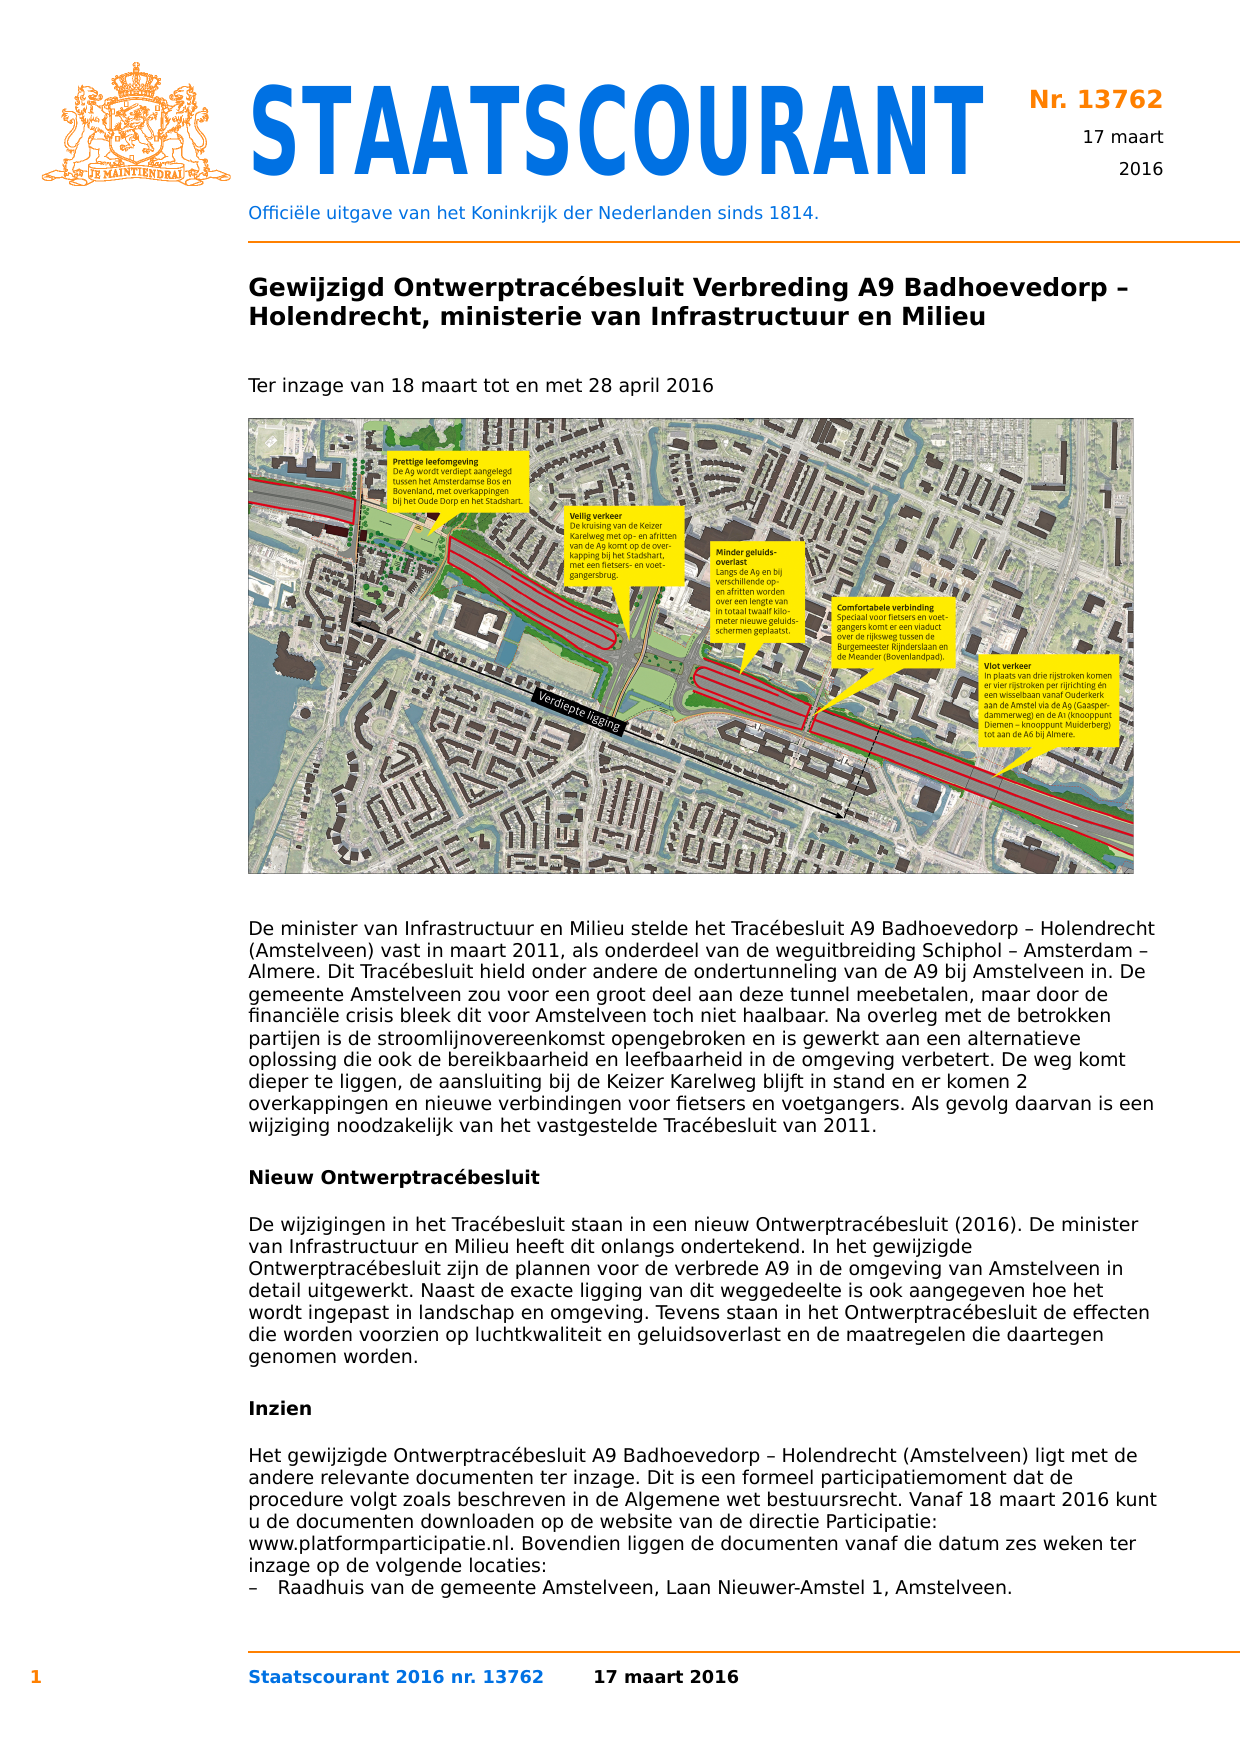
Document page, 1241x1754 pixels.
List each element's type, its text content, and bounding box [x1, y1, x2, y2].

subtitle Inzien [248, 1398, 1163, 1420]
text Ter inzage van 18 maart tot en met 28 april 2016 [248, 375, 1163, 397]
subtitle Gewijzigd Ontwerptracébesluit Verbreding A9 Badhoevedorp – Holendrecht, ministerie van Infrastructuur en Milieu [248, 273, 1163, 331]
text De minister van Infrastructuur en Milieu stelde het Tracébesluit A9 Badhoevedorp – Holendrecht (Amstelveen) vast in maart 2011, als onderdeel van de weguitbreiding Schiphol – Amsterdam – Almere. Dit Tracébesluit hield onder andere de ondertunneling van de A9 bij Amstelveen in. De gemeente Amstelveen zou voor een groot deel aan deze tunnel meebetalen, maar door de financiële crisis bleek dit voor Amstelveen toch niet haalbaar. Na overleg met de betrokken partijen is de stroomlijnovereenkomst opengebroken en is gewerkt aan een alternatieve oplossing die ook de bereikbaarheid en leefbaarheid in de omgeving verbetert. De weg komt dieper te liggen, de aansluiting bij de Keizer Karelweg blijft in stand en er komen 2 overkappingen en nieuwe verbindingen voor fietsers en voetgangers. Als gevolg daarvan is een wijziging noodzakelijk van het vastgestelde Tracébesluit van 2011. [248, 917, 1163, 1137]
table_header Nr. 13762 [998, 62, 1240, 121]
table_cell 2016 [998, 153, 1240, 203]
text Het gewijzigde Ontwerptracébesluit A9 Badhoevedorp – Holendrecht (Amstelveen) ligt met de andere relevante documenten ter inzage. Dit is een formeel participatiemoment dat de procedure volgt zoals beschreven in de Algemene wet bestuursrecht. Vanaf 18 maart 2016 kunt u de documenten downloaden op de website van de directie Participatie: www.platformparticipatie.nl. Bovendien liggen de documenten vanaf die datum zes weken ter inzage op de volgende locaties: [248, 1445, 1163, 1577]
table_cell 17 maart [998, 121, 1240, 153]
table_header [25, 62, 248, 241]
table_header STAATSCOURANT [248, 62, 998, 203]
table_cell Officiële uitgave van het Koninkrijk der Nederlanden sinds 1814. [248, 203, 1240, 241]
picture [248, 418, 1134, 874]
subtitle Nieuw Ontwerptracébesluit [248, 1167, 1163, 1189]
text – Raadhuis van de gemeente Amstelveen, Laan Nieuwer-Amstel 1, Amstelveen. [248, 1577, 1163, 1599]
picture [41, 62, 231, 186]
text De wijzigingen in het Tracébesluit staan in een nieuw Ontwerptracébesluit (2016). De minister van Infrastructuur en Milieu heeft dit onlangs ondertekend. In het gewijzigde Ontwerptracébesluit zijn de plannen voor de verbrede A9 in de omgeving van Amstelveen in detail uitgewerkt. Naast de exacte ligging van dit weggedeelte is ook aangegeven hoe het wordt ingepast in landschap en omgeving. Tevens staan in het Ontwerptracébesluit de effecten die worden voorzien op luchtkwaliteit en geluidsoverlast en de maatregelen die daartegen genomen worden. [248, 1214, 1163, 1368]
